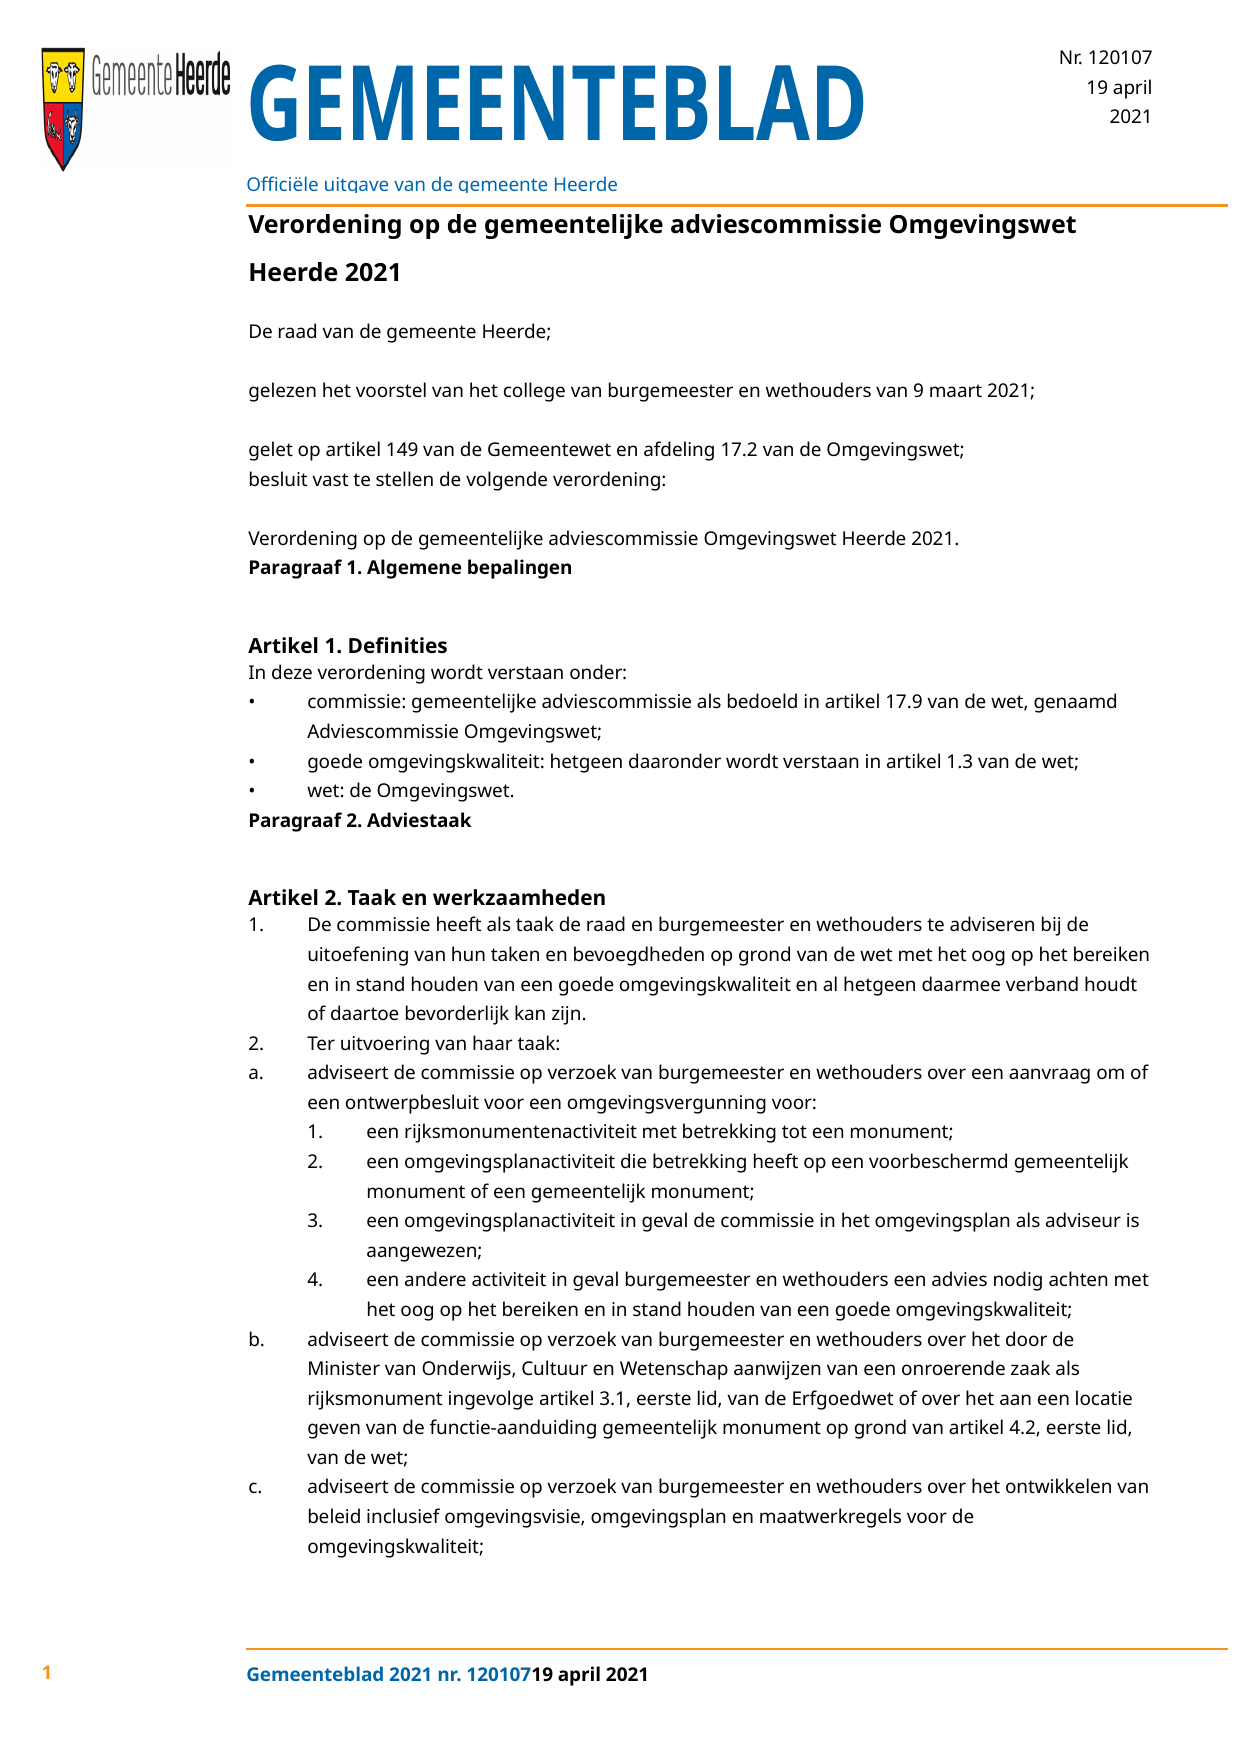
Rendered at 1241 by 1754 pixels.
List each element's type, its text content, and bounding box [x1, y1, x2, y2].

list goede omgevingskwaliteit: hetgeen daaronder wordt verstaan in artikel 1.3 van de wet; [248, 748, 1152, 774]
list commissie: gemeentelijke adviescommissie als bedoeld in artikel 17.9 van de wet, genaamd Adviescommissie Omgevingswet; [248, 689, 1152, 744]
text In deze verordening wordt verstaan onder: [248, 659, 1152, 685]
list een rijksmonumentenactiviteit met betrekking tot een monument; [307, 1119, 1152, 1144]
picture [41, 47, 231, 172]
list adviseert de commissie op verzoek van burgemeester en wethouders over het ontwikkelen van beleid inclusief omgevingsvisie, omgevingsplan en maatwerkregels voor de omgevingskwaliteit; [248, 1474, 1152, 1559]
list adviseert de commissie op verzoek van burgemeester en wethouders over een aanvraag om of een ontwerpbesluit voor een omgevingsvergunning voor: [248, 1059, 1152, 1115]
list De commissie heeft als taak de raad en burgemeester en wethouders te adviseren bij de uitoefening van hun taken en bevoegdheden op grond van de wet met het oog op het bereiken en in stand houden van een goede omgevingskwaliteit en al hetgeen daarmee verband houdt of daartoe bevorderlijk kan zijn. [248, 912, 1152, 1026]
list Ter uitvoering van haar taak: [248, 1030, 1152, 1056]
text Paragraaf 2. Adviestaak [248, 807, 1152, 833]
text gelezen het voorstel van het college van burgemeester en wethouders van 9 maart 2021; [248, 377, 1152, 403]
list een omgevingsplanactiviteit in geval de commissie in het omgevingsplan als adviseur is aangewezen; [307, 1207, 1152, 1263]
text Artikel 1. Definities [248, 631, 1152, 659]
list adviseert de commissie op verzoek van burgemeester en wethouders over het door de Minister van Onderwijs, Cultuur en Wetenschap aanwijzen van een onroerende zaak als rijksmonument ingevolge artikel 3.1, eerste lid, van de Erfgoedwet of over het aan een locatie geven van de functie-aanduiding gemeentelijk monument op grond van artikel 4.2, eerste lid, van de wet; [248, 1326, 1152, 1470]
list wet: de Omgevingswet. [248, 777, 1152, 803]
text Artikel 2. Taak en werkzaamheden [248, 883, 1152, 912]
text Verordening op de gemeentelijke adviescommissie Omgevingswet Heerde 2021 [248, 207, 1152, 288]
text Verordening op de gemeentelijke adviescommissie Omgevingswet Heerde 2021. [248, 525, 1152, 551]
text besluit vast te stellen de volgende verordening: [248, 466, 1152, 492]
text De raad van de gemeente Heerde; [248, 318, 1152, 344]
list een andere activiteit in geval burgemeester en wethouders een advies nodig achten met het oog op het bereiken en in stand houden van een goede omgevingskwaliteit; [307, 1267, 1152, 1322]
text gelet op artikel 149 van de Gemeentewet en afdeling 17.2 van de Omgevingswet; [248, 436, 1152, 462]
text Paragraaf 1. Algemene bepalingen [248, 554, 1152, 580]
list een omgevingsplanactiviteit die betrekking heeft op een voorbeschermd gemeentelijk monument of een gemeentelijk monument; [307, 1148, 1152, 1204]
